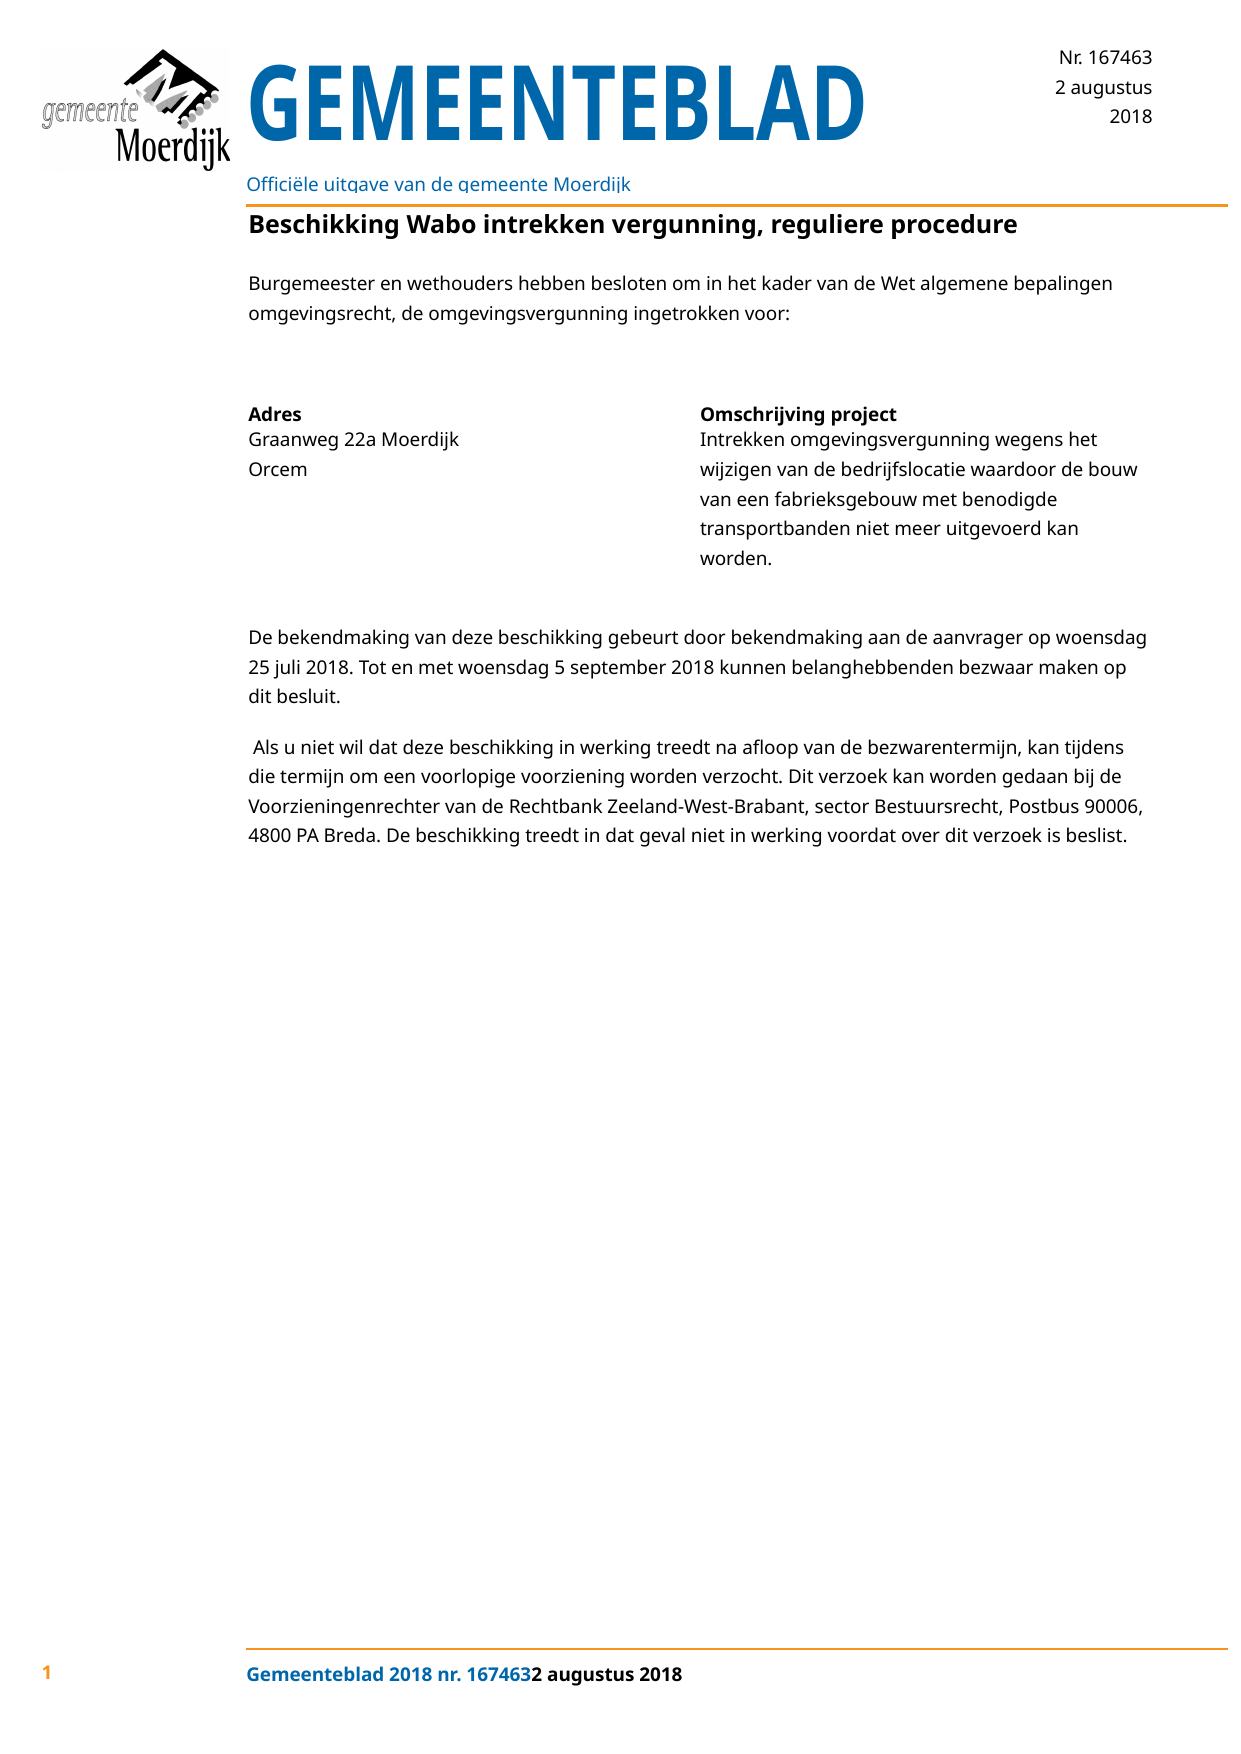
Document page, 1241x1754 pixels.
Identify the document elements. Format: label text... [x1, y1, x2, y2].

table_header Adres [248, 401, 700, 427]
table_header Omschrijving project [700, 401, 1152, 427]
table_cell Intrekken omgevingsvergunning wegens het wijzigen van de bedrijfslocatie waardoor de bouw van een fabrieksgebouw met benodigde transportbanden niet meer uitgevoerd kan worden. [700, 427, 1152, 571]
text Als u niet wil dat deze beschikking in werking treedt na afloop van de bezwarentermijn, kan tijdens die termijn om een voorlopige voorziening worden verzocht. Dit verzoek kan worden gedaan bij de Voorzieningenrechter van de Rechtbank Zeeland-West-Brabant, sector Bestuursrecht, Postbus 90006, 4800 PA Breda. De beschikking treedt in dat geval niet in werking voordat over dit verzoek is beslist. [248, 734, 1152, 848]
text Burgemeester en wethouders hebben besloten om in het kader van de Wet algemene bepalingen omgevingsrecht, de omgevingsvergunning ingetrokken voor: [248, 270, 1152, 326]
table_cell Graanweg 22a Moerdijk Orcem [248, 427, 700, 571]
text De bekendmaking van deze beschikking gebeurt door bekendmaking aan de aanvrager op woensdag 25 juli 2018. Tot en met woensdag 5 september 2018 kunnen belanghebbenden bezwaar maken op dit besluit. [248, 624, 1152, 709]
text Beschikking Wabo intrekken vergunning, reguliere procedure [248, 207, 1152, 241]
picture [41, 47, 231, 172]
